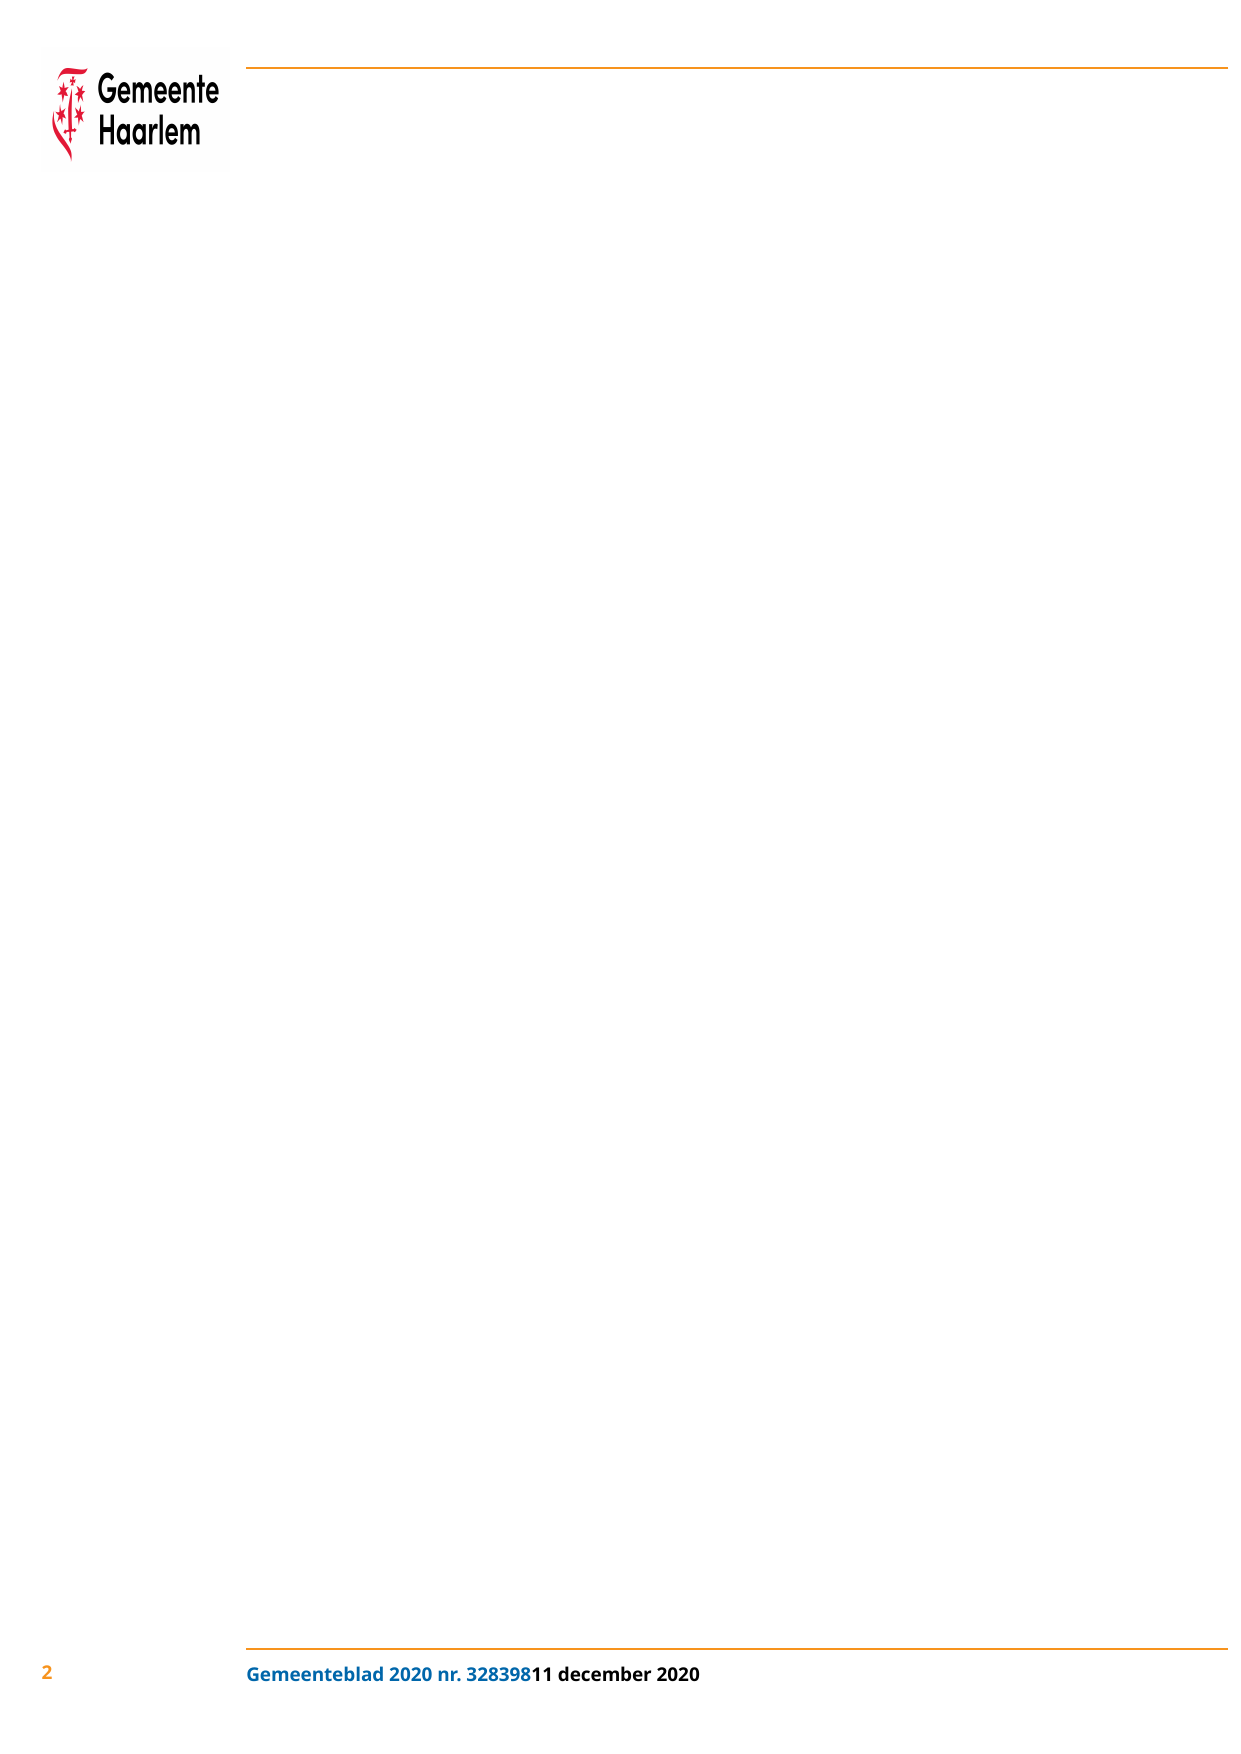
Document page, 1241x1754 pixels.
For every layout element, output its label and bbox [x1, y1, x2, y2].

picture [41, 47, 231, 172]
